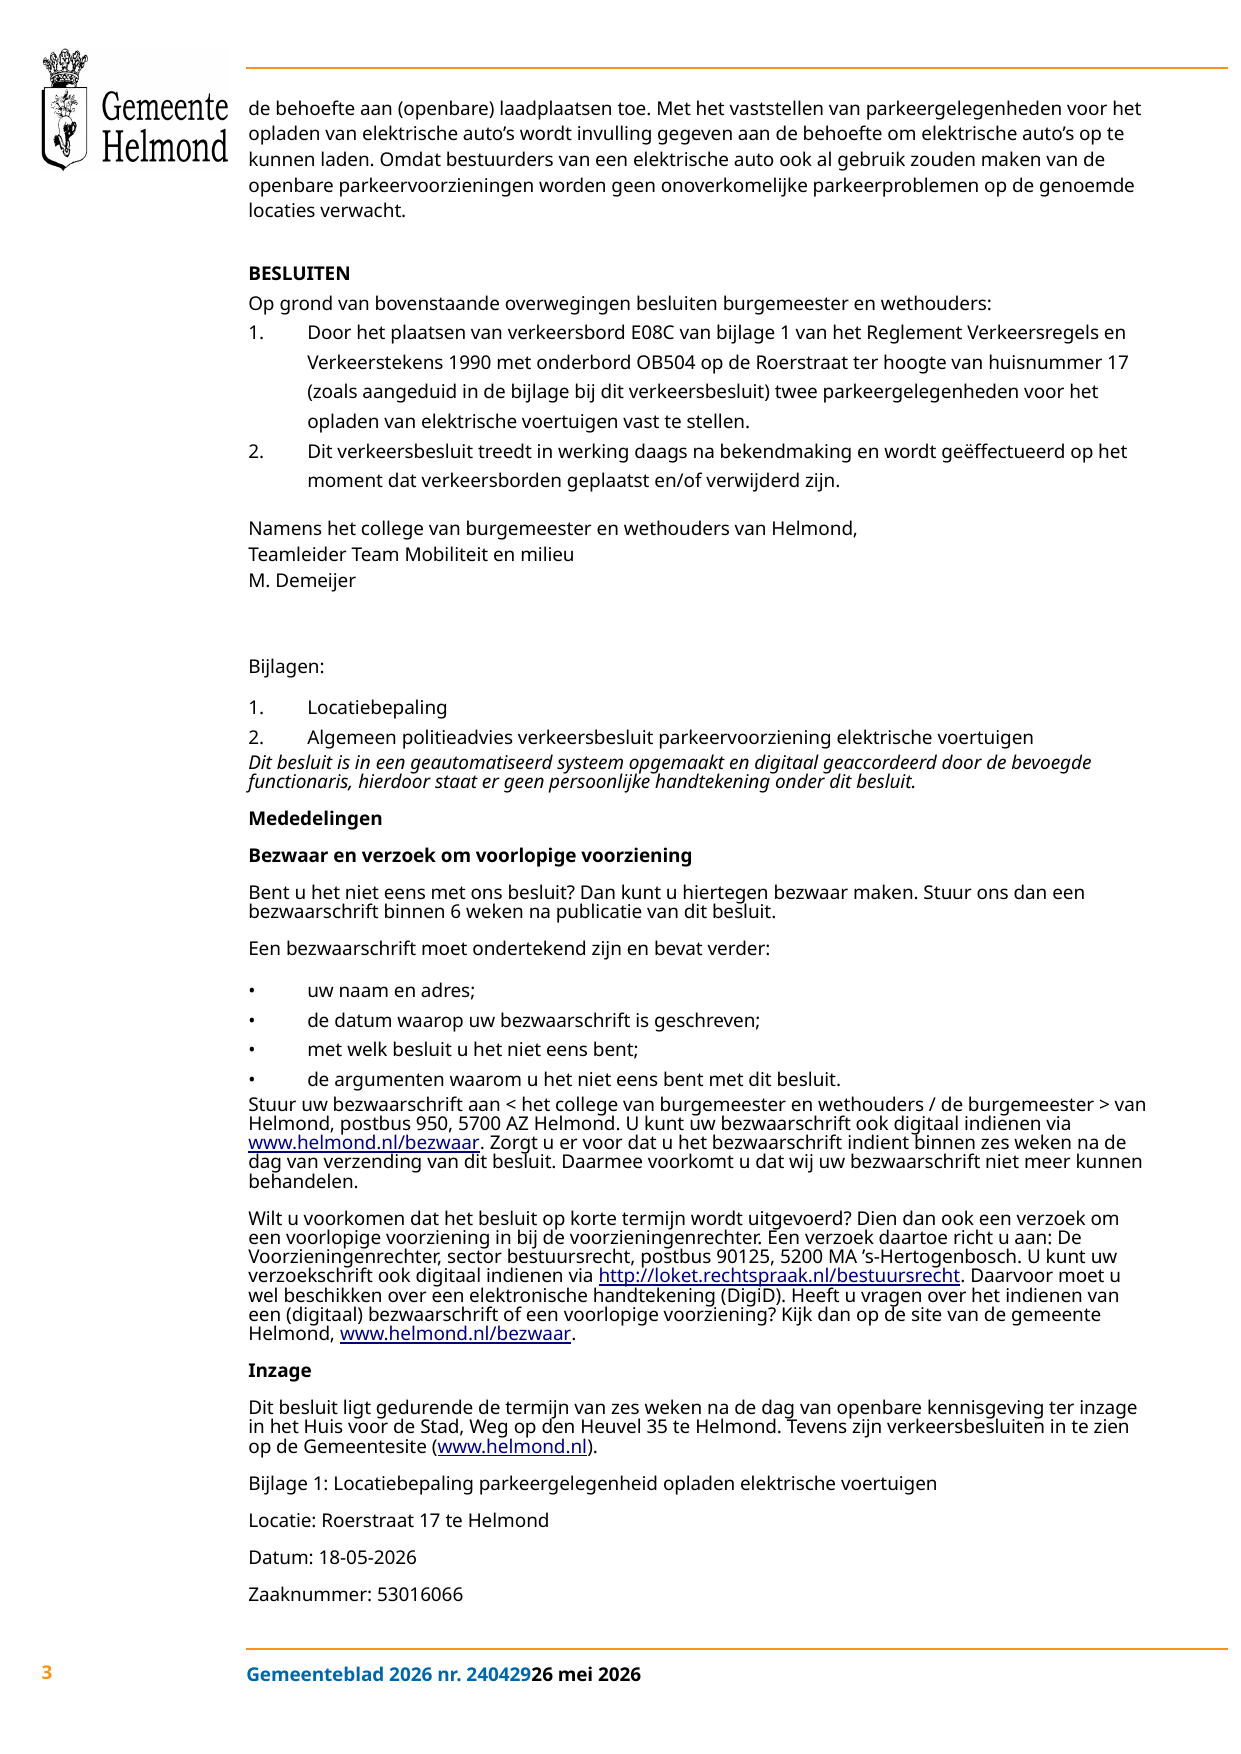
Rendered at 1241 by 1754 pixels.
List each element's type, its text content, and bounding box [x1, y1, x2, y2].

text Stuur uw bezwaarschrift aan < het college van burgemeester en wethouders / de burgemeester > van Helmond, postbus 950, 5700 AZ Helmond. U kunt uw bezwaarschrift ook digitaal indienen via www.helmond.nl/bezwaar. Zorgt u er voor dat u het bezwaarschrift indient binnen zes weken na de dag van verzending van dit besluit. Daarmee voorkomt u dat wij uw bezwaarschrift niet meer kunnen behandelen. [248, 1096, 1152, 1192]
text Teamleider Team Mobiliteit en milieu [248, 541, 1152, 567]
text Dit besluit is in een geautomatiseerd systeem opgemaakt en digitaal geaccordeerd door de bevoegde functionaris, hierdoor staat er geen persoonlijke handtekening onder dit besluit. [248, 754, 1152, 792]
text M. Demeijer [248, 567, 1152, 592]
list Dit verkeersbesluit treedt in werking daags na bekendmaking en wordt geëffectueerd op het moment dat verkeersborden geplaatst en/of verwijderd zijn. [248, 438, 1152, 493]
text Namens het college van burgemeester en wethouders van Helmond, [248, 515, 1152, 541]
text Bezwaar en verzoek om voorlopige voorziening [248, 847, 1152, 866]
text Bijlagen: [248, 658, 1152, 677]
text Bent u het niet eens met ons besluit? Dan kunt u hiertegen bezwaar maken. Stuur ons dan een bezwaarschrift binnen 6 weken na publicatie van dit besluit. [248, 884, 1152, 922]
list Locatiebepaling [248, 694, 1152, 720]
list Door het plaatsen van verkeersbord E08C van bijlage 1 van het Reglement Verkeersregels en Verkeerstekens 1990 met onderbord OB504 op de Roerstraat ter hoogte van huisnummer 17 (zoals aangeduid in de bijlage bij dit verkeersbesluit) twee parkeergelegenheden voor het opladen van elektrische voertuigen vast te stellen. [248, 319, 1152, 434]
text de behoefte aan (openbare) laadplaatsen toe. Met het vaststellen van parkeergelegenheden voor het opladen van elektrische auto’s wordt invulling gegeven aan de behoefte om elektrische auto’s op te kunnen laden. Omdat bestuurders van een elektrische auto ook al gebruik zouden maken van de openbare parkeervoorzieningen worden geen onoverkomelijke parkeerproblemen op de genoemde locaties verwacht. [248, 95, 1152, 223]
list uw naam en adres; [248, 977, 1152, 1003]
list met welk besluit u het niet eens bent; [248, 1036, 1152, 1062]
text Datum: 18-05-2026 [248, 1549, 1152, 1568]
text Op grond van bovenstaande overwegingen besluiten burgemeester en wethouders: [248, 290, 1152, 316]
list de datum waarop uw bezwaarschrift is geschreven; [248, 1007, 1152, 1032]
text BESLUITEN [248, 260, 1152, 286]
text Dit besluit ligt gedurende de termijn van zes weken na de dag van openbare kennisgeving ter inzage in het Huis voor de Stad, Weg op den Heuvel 35 te Helmond. Tevens zijn verkeersbesluiten in te zien op de Gemeentesite (www.helmond.nl). [248, 1399, 1152, 1457]
picture [41, 47, 231, 172]
text Inzage [248, 1362, 1152, 1381]
text Wilt u voorkomen dat het besluit op korte termijn wordt uitgevoerd? Dien dan ook een verzoek om een voorlopige voorziening in bij de voorzieningenrechter. Een verzoek daartoe richt u aan: De Voorzieningenrechter, sector bestuursrecht, postbus 90125, 5200 MA ’s-Hertogenbosch. U kunt uw verzoekschrift ook digitaal indienen via http://loket.rechtspraak.nl/bestuursrecht. Daarvoor moet u wel beschikken over een elektronische handtekening (DigiD). Heeft u vragen over het indienen van een (digitaal) bezwaarschrift of een voorlopige voorziening? Kijk dan op de site van de gemeente Helmond, www.helmond.nl/bezwaar. [248, 1209, 1152, 1344]
text Bijlage 1: Locatiebepaling parkeergelegenheid opladen elektrische voertuigen [248, 1475, 1152, 1494]
text Zaaknummer: 53016066 [248, 1586, 1152, 1605]
text Mededelingen [248, 810, 1152, 829]
text Locatie: Roerstraat 17 te Helmond [248, 1512, 1152, 1531]
text Een bezwaarschrift moet ondertekend zijn en bevat verder: [248, 940, 1152, 959]
list Algemeen politieadvies verkeersbesluit parkeervoorziening elektrische voertuigen [248, 724, 1152, 750]
list de argumenten waarom u het niet eens bent met dit besluit. [248, 1066, 1152, 1092]
